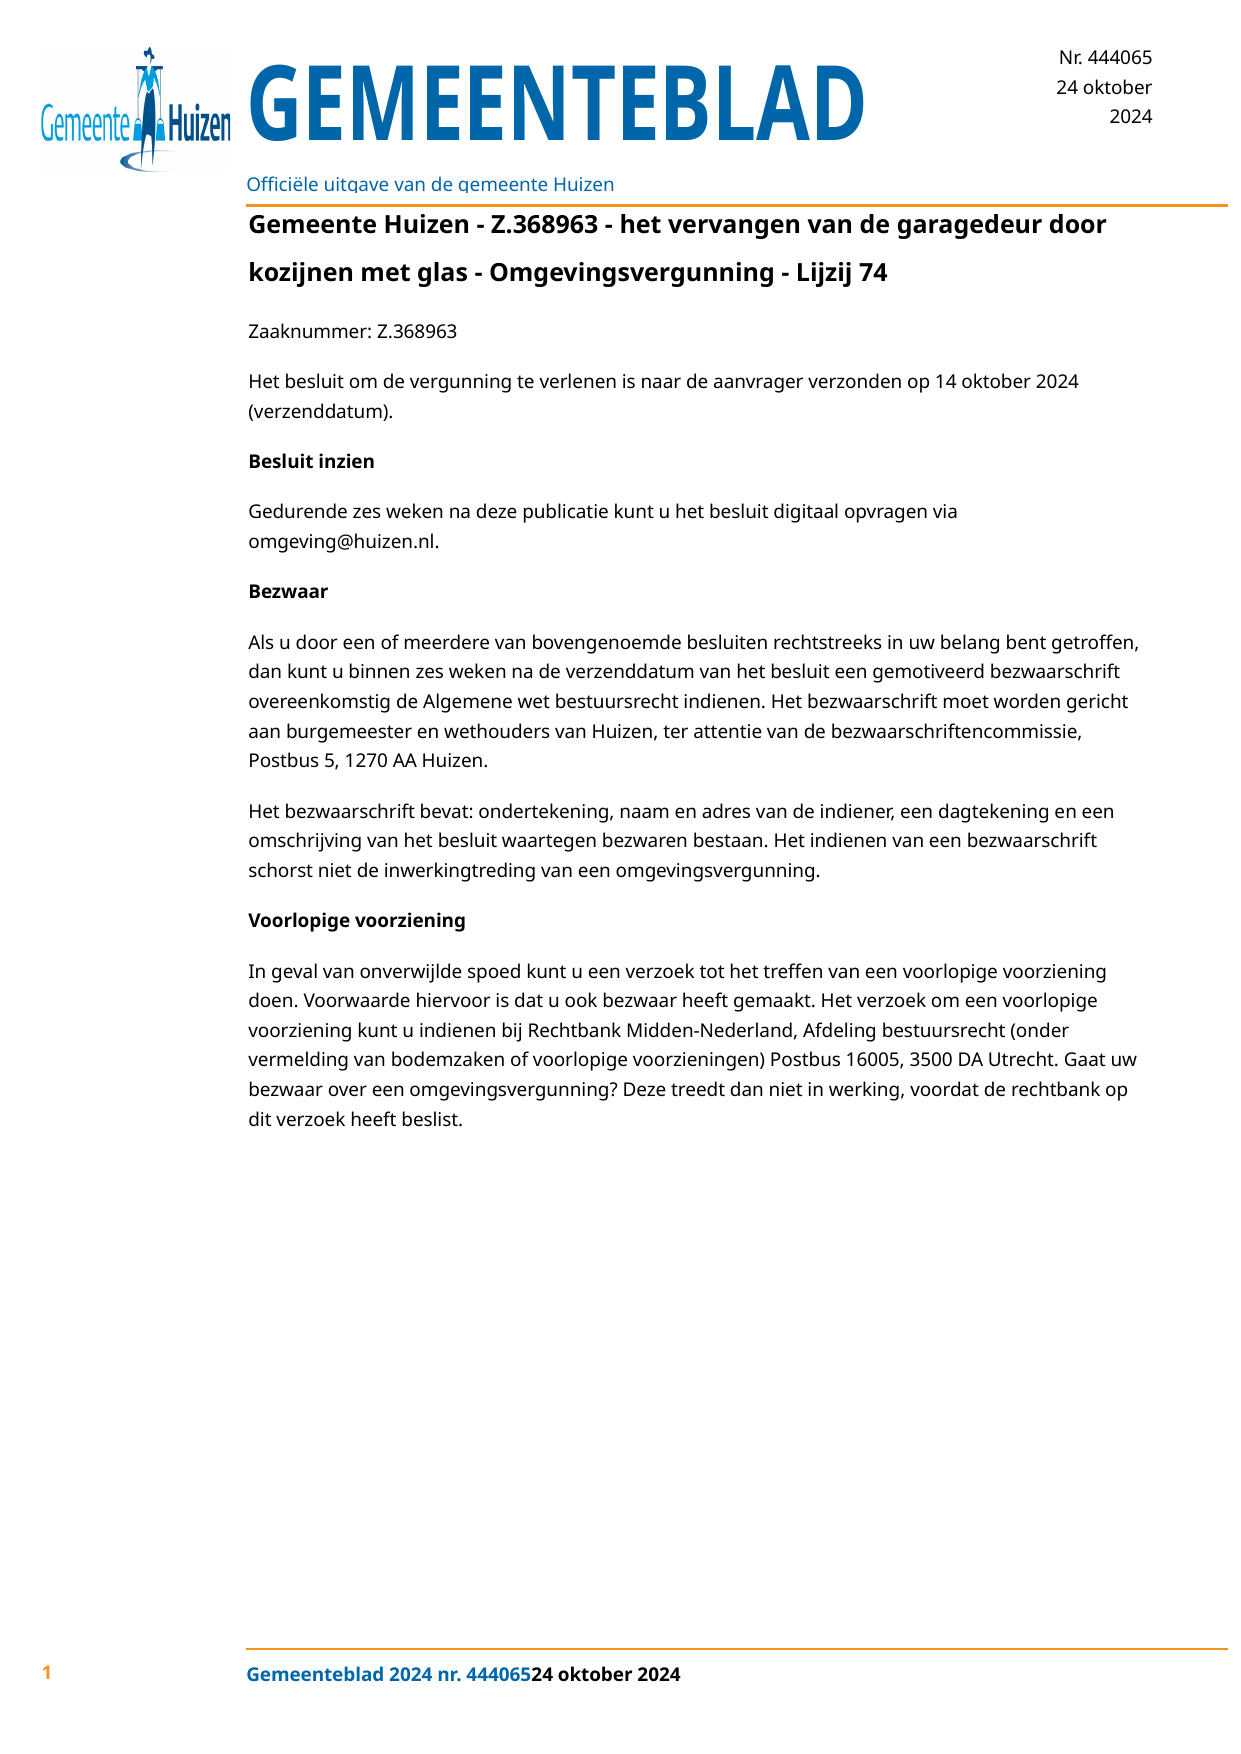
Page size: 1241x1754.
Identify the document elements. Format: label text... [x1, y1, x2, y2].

text Het bezwaarschrift bevat: ondertekening, naam en adres van de indiener, een dagtekening en een omschrijving van het besluit waartegen bezwaren bestaan. Het indienen van een bezwaarschrift schorst niet de inwerkingtreding van een omgevingsvergunning. [248, 798, 1152, 883]
text Gedurende zes weken na deze publicatie kunt u het besluit digitaal opvragen via omgeving@huizen.nl. [248, 499, 1152, 554]
text Als u door een of meerdere van bovengenoemde besluiten rechtstreeks in uw belang bent getroffen, dan kunt u binnen zes weken na de verzenddatum van het besluit een gemotiveerd bezwaarschrift overeenkomstig de Algemene wet bestuursrecht indienen. Het bezwaarschrift moet worden gericht aan burgemeester en wethouders van Huizen, ter attentie van de bezwaarschriftencommissie, Postbus 5, 1270 AA Huizen. [248, 629, 1152, 773]
text Besluit inzien [248, 448, 1152, 474]
text Bezwaar [248, 579, 1152, 604]
picture [41, 47, 231, 172]
text Het besluit om de vergunning te verlenen is naar de aanvrager verzonden op 14 oktober 2024 (verzenddatum). [248, 368, 1152, 424]
text Gemeente Huizen - Z.368963 - het vervangen van de garagedeur door kozijnen met glas - Omgevingsvergunning - Lijzij 74 [248, 207, 1152, 288]
text Zaaknummer: Z.368963 [248, 318, 1152, 344]
text In geval van onverwijlde spoed kunt u een verzoek tot het treffen van een voorlopige voorziening doen. Voorwaarde hiervoor is dat u ook bezwaar heeft gemaakt. Het verzoek om een voorlopige voorziening kunt u indienen bij Rechtbank Midden-Nederland, Afdeling bestuursrecht (onder vermelding van bodemzaken of voorlopige voorzieningen) Postbus 16005, 3500 DA Utrecht. Gaat uw bezwaar over een omgevingsvergunning? Deze treedt dan niet in werking, voordat de rechtbank op dit verzoek heeft beslist. [248, 958, 1152, 1132]
text Voorlopige voorziening [248, 907, 1152, 933]
